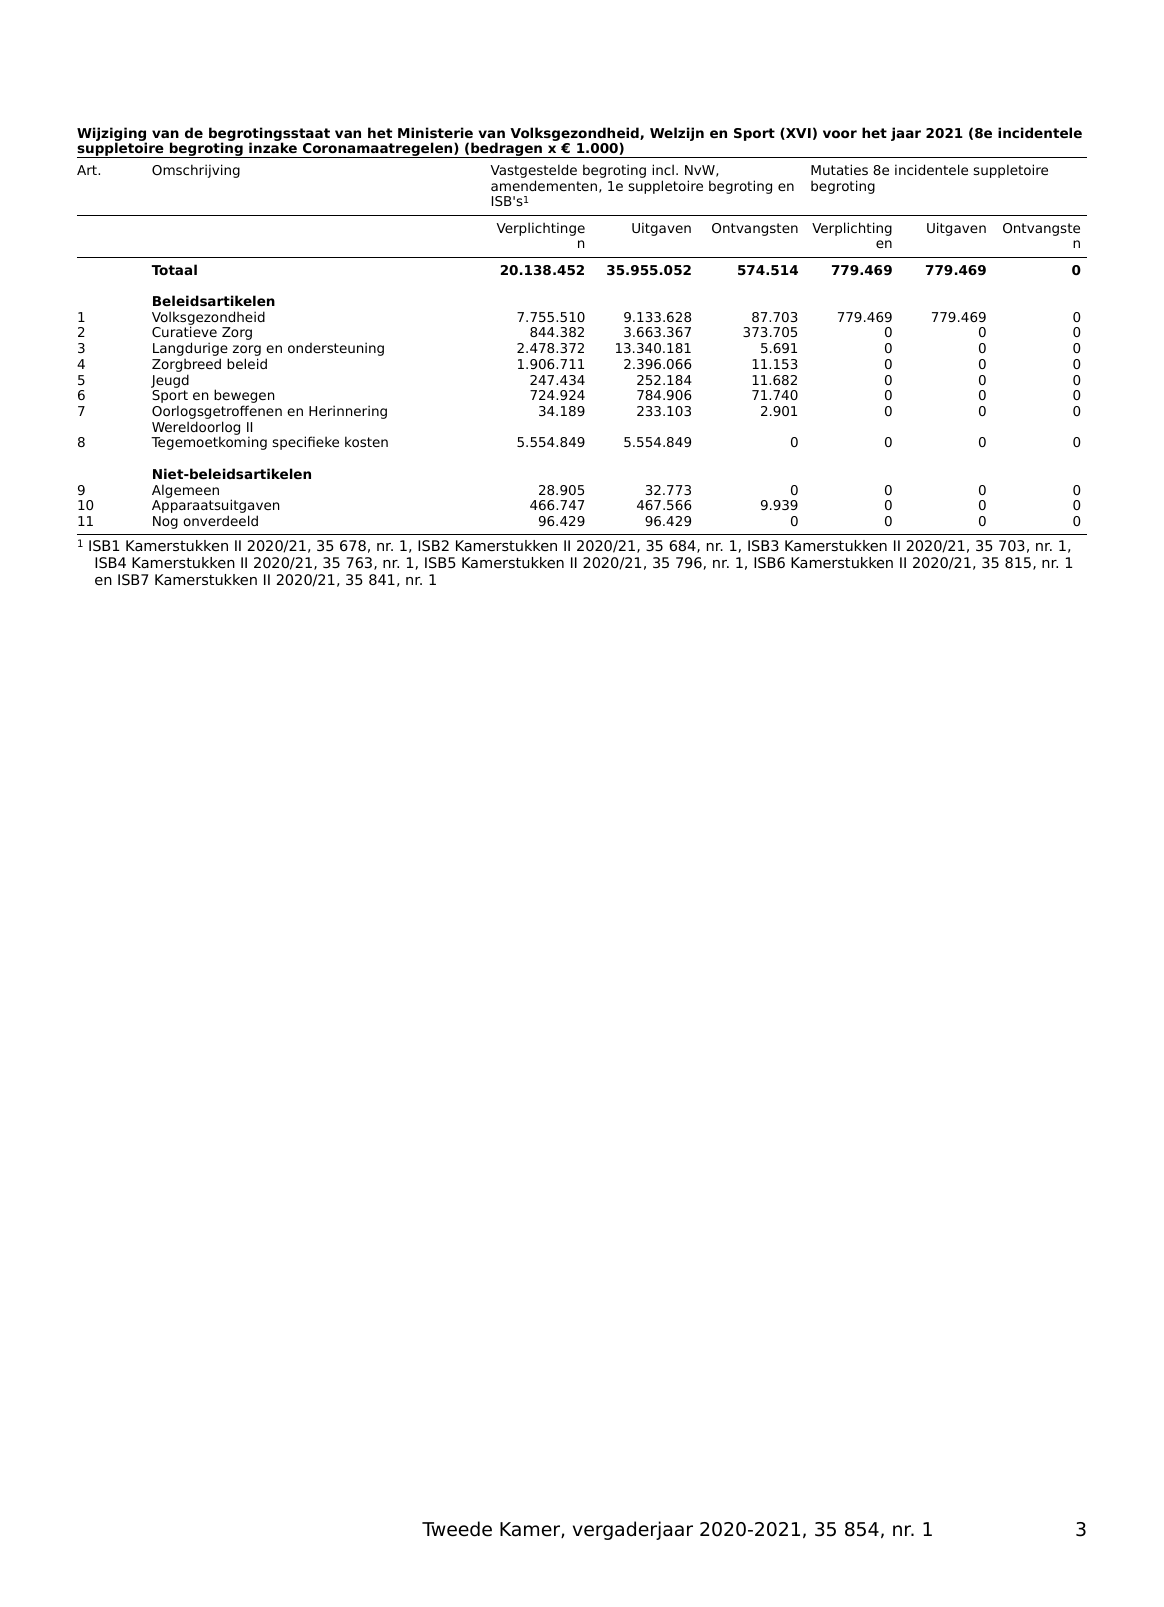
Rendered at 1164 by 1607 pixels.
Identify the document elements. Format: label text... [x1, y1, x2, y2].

table_cell 0 [698, 435, 804, 451]
table_cell [804, 467, 898, 482]
table_cell 779.469 [804, 258, 898, 278]
table_cell 0 [993, 341, 1087, 357]
table_cell 233.103 [591, 404, 698, 435]
table_cell [698, 294, 804, 309]
table_cell 0 [993, 514, 1087, 534]
table_cell 0 [898, 341, 992, 357]
table_cell Verplichtingen [484, 216, 591, 257]
table_cell 0 [698, 514, 804, 534]
table_cell 574.514 [698, 258, 804, 278]
table_cell 5.691 [698, 341, 804, 357]
table_cell [484, 278, 591, 294]
table_cell 0 [898, 388, 992, 404]
table_cell Verplichtingen [804, 216, 898, 257]
table_cell [77, 258, 146, 278]
table_cell [698, 451, 804, 467]
table_cell [591, 294, 698, 309]
table_cell 2 [77, 325, 146, 341]
table_cell 3 [77, 341, 146, 357]
table_cell [591, 451, 698, 467]
table_cell 467.566 [591, 498, 698, 514]
table_cell 2.396.066 [591, 357, 698, 372]
table_cell [484, 467, 591, 482]
table_cell Niet-beleidsartikelen [146, 467, 484, 482]
table_cell [77, 216, 146, 257]
table_cell 0 [993, 325, 1087, 341]
table_cell Sport en bewegen [146, 388, 484, 404]
table_cell 0 [898, 435, 992, 451]
table_cell 724.924 [484, 388, 591, 404]
table_cell 0 [993, 258, 1087, 278]
table_cell 0 [993, 373, 1087, 388]
table_cell 247.434 [484, 373, 591, 388]
table_cell 466.747 [484, 498, 591, 514]
table_cell [146, 278, 484, 294]
table_cell Nog onverdeeld [146, 514, 484, 534]
table_cell 0 [804, 357, 898, 372]
table_cell 32.773 [591, 483, 698, 498]
table_cell 1.906.711 [484, 357, 591, 372]
table_cell 0 [804, 404, 898, 435]
table_cell 0 [993, 388, 1087, 404]
table_cell Uitgaven [591, 216, 698, 257]
table_cell [77, 467, 146, 482]
table_cell Zorgbreed beleid [146, 357, 484, 372]
table_cell [898, 278, 992, 294]
table_cell 0 [804, 325, 898, 341]
table_cell 0 [898, 373, 992, 388]
table_cell Omschrijving [146, 158, 484, 215]
table_cell [698, 467, 804, 482]
table_cell [77, 278, 146, 294]
table_cell [804, 451, 898, 467]
table_cell 87.703 [698, 310, 804, 325]
table_cell 9 [77, 483, 146, 498]
table_cell 784.906 [591, 388, 698, 404]
table_cell [993, 467, 1087, 482]
table_cell 0 [993, 310, 1087, 325]
table_cell 9.133.628 [591, 310, 698, 325]
table_cell 779.469 [898, 258, 992, 278]
table_cell [146, 216, 484, 257]
table_cell [591, 278, 698, 294]
table_cell 0 [898, 325, 992, 341]
table_cell [77, 294, 146, 309]
table_cell Jeugd [146, 373, 484, 388]
table_cell 0 [898, 498, 992, 514]
table_cell 6 [77, 388, 146, 404]
table_cell 96.429 [591, 514, 698, 534]
table_cell [484, 451, 591, 467]
table_cell 779.469 [804, 310, 898, 325]
table_cell [77, 451, 146, 467]
table_cell Totaal [146, 258, 484, 278]
table_cell [898, 294, 992, 309]
table_cell 0 [993, 483, 1087, 498]
table_cell [484, 294, 591, 309]
table_cell Ontvangsten [698, 216, 804, 257]
table_cell [993, 278, 1087, 294]
table_cell Curatieve Zorg [146, 325, 484, 341]
table_cell 0 [993, 357, 1087, 372]
table_cell 0 [993, 435, 1087, 451]
table_cell 11.682 [698, 373, 804, 388]
table_cell 7.755.510 [484, 310, 591, 325]
table_cell Langdurige zorg en ondersteuning [146, 341, 484, 357]
table_cell 0 [898, 483, 992, 498]
table_cell 0 [993, 404, 1087, 435]
table_cell 779.469 [898, 310, 992, 325]
table_cell Beleidsartikelen [146, 294, 484, 309]
table_cell [898, 467, 992, 482]
table_cell 8 [77, 435, 146, 451]
table_cell 7 [77, 404, 146, 435]
table_cell Uitgaven [898, 216, 992, 257]
table_cell 4 [77, 357, 146, 372]
table_cell 3.663.367 [591, 325, 698, 341]
table_cell 0 [804, 388, 898, 404]
table_cell 0 [804, 498, 898, 514]
table_header Wijziging van de begrotingsstaat van het Ministerie van Volksgezondheid, Welzijn en Sport (XVI) voor het jaar 2021 (8e incidentele suppletoire begroting inzake Coronamaatregelen) (bedragen x € 1.000) [77, 126, 1087, 157]
table_cell 0 [698, 483, 804, 498]
table_cell 2.478.372 [484, 341, 591, 357]
table_cell Oorlogsgetroffenen en Herinnering Wereldoorlog II [146, 404, 484, 435]
table_cell 5 [77, 373, 146, 388]
table_cell 5.554.849 [591, 435, 698, 451]
table_cell 11 [77, 514, 146, 534]
table_cell [993, 294, 1087, 309]
table_cell Tegemoetkoming specifieke kosten [146, 435, 484, 451]
table_cell 28.905 [484, 483, 591, 498]
table_cell 252.184 [591, 373, 698, 388]
table_cell 9.939 [698, 498, 804, 514]
table_cell Ontvangsten [993, 216, 1087, 257]
table_cell 2.901 [698, 404, 804, 435]
table_cell 35.955.052 [591, 258, 698, 278]
table_cell [993, 451, 1087, 467]
table_cell 0 [898, 404, 992, 435]
table_cell 96.429 [484, 514, 591, 534]
table_cell [804, 294, 898, 309]
table_cell 373.705 [698, 325, 804, 341]
table_cell 0 [804, 435, 898, 451]
table_cell 34.189 [484, 404, 591, 435]
table_cell 20.138.452 [484, 258, 591, 278]
table_cell 13.340.181 [591, 341, 698, 357]
table_cell 0 [898, 514, 992, 534]
table_cell Apparaatsuitgaven [146, 498, 484, 514]
table_cell [804, 278, 898, 294]
table_cell 11.153 [698, 357, 804, 372]
table_cell 0 [993, 498, 1087, 514]
table_cell 1 ISB1 Kamerstukken II 2020/21, 35 678, nr. 1, ISB2 Kamerstukken II 2020/21, 35 684, nr. 1, ISB3 Kamerstukken II 2020/21, 35 703, nr. 1, ISB4 Kamerstukken II 2020/21, 35 763, nr. 1, ISB5 Kamerstukken II 2020/21, 35 796, nr. 1, ISB6 Kamerstukken II 2020/21, 35 815, nr. 1 en ISB7 Kamerstukken II 2020/21, 35 841, nr. 1 [77, 535, 1087, 589]
table_cell 0 [898, 357, 992, 372]
table_cell 1 [77, 310, 146, 325]
table_cell 0 [804, 483, 898, 498]
table_cell 71.740 [698, 388, 804, 404]
table_cell 844.382 [484, 325, 591, 341]
table_cell Volksgezondheid [146, 310, 484, 325]
table_cell Algemeen [146, 483, 484, 498]
table_cell 0 [804, 373, 898, 388]
table_cell 0 [804, 341, 898, 357]
table_cell Art. [77, 158, 146, 215]
table_cell [591, 467, 698, 482]
table_cell [146, 451, 484, 467]
table_cell Mutaties 8e incidentele suppletoire begroting [804, 158, 1087, 215]
table_cell 10 [77, 498, 146, 514]
table_cell [698, 278, 804, 294]
table_cell Vastgestelde begroting incl. NvW, amendementen, 1e suppletoire begroting en ISB's1 [484, 158, 804, 215]
table_cell [898, 451, 992, 467]
table_cell 5.554.849 [484, 435, 591, 451]
table_cell 0 [804, 514, 898, 534]
